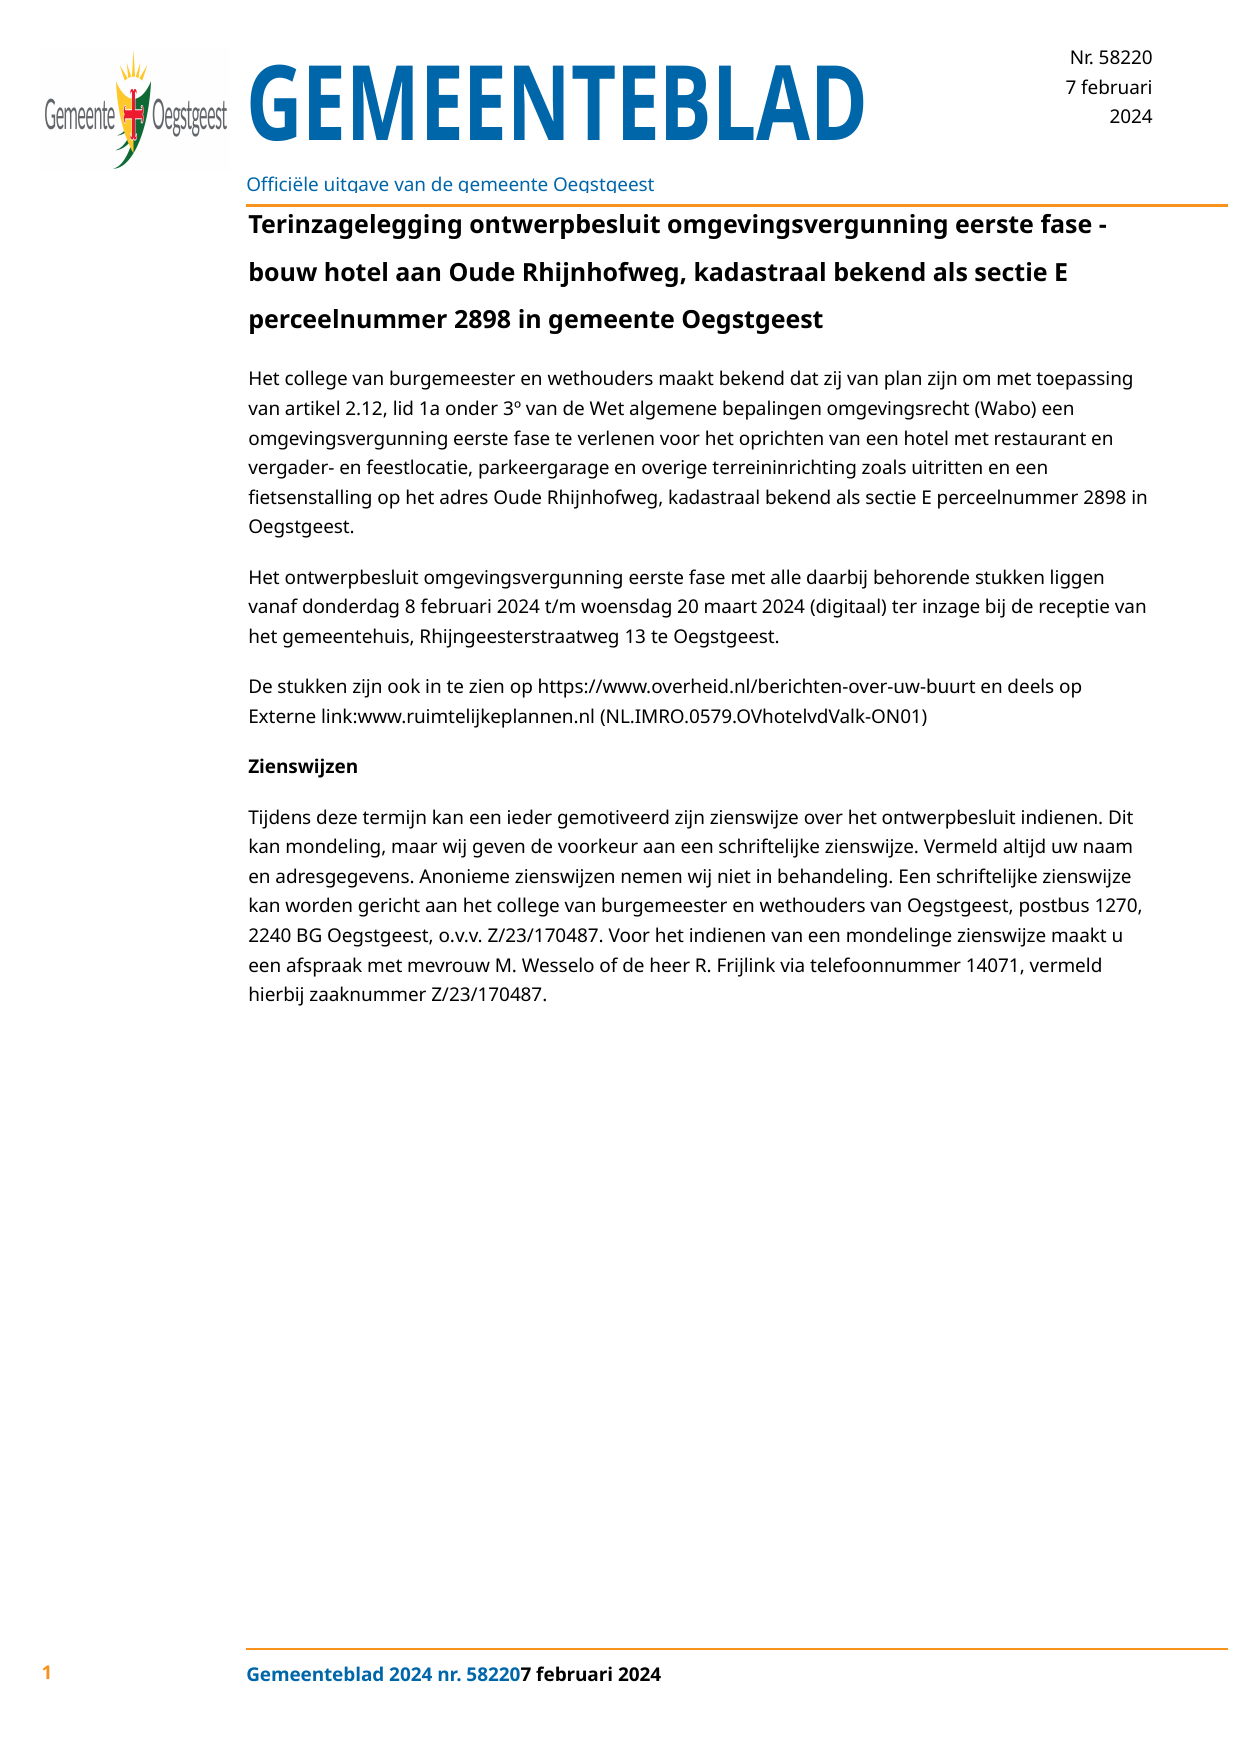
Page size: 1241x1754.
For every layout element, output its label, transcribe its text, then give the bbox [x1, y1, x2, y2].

text Zienswijzen [248, 753, 1152, 779]
text Het college van burgemeester en wethouders maakt bekend dat zij van plan zijn om met toepassing van artikel 2.12, lid 1a onder 3º van de Wet algemene bepalingen omgevingsrecht (Wabo) een omgevingsvergunning eerste fase te verlenen voor het oprichten van een hotel met restaurant en vergader- en feestlocatie, parkeergarage en overige terreininrichting zoals uitritten en een fietsenstalling op het adres Oude Rhijnhofweg, kadastraal bekend als sectie E perceelnummer 2898 in Oegstgeest. [248, 366, 1152, 539]
text Tijdens deze termijn kan een ieder gemotiveerd zijn zienswijze over het ontwerpbesluit indienen. Dit kan mondeling, maar wij geven de voorkeur aan een schriftelijke zienswijze. Vermeld altijd uw naam en adresgegevens. Anonieme zienswijzen nemen wij niet in behandeling. Een schriftelijke zienswijze kan worden gericht aan het college van burgemeester en wethouders van Oegstgeest, postbus 1270, 2240 BG Oegstgeest, o.v.v. Z/23/170487. Voor het indienen van een mondelinge zienswijze maakt u een afspraak met mevrouw M. Wesselo of de heer R. Frijlink via telefoonnummer 14071, vermeld hierbij zaaknummer Z/23/170487. [248, 804, 1152, 1007]
picture [41, 47, 231, 172]
text De stukken zijn ook in te zien op https://www.overheid.nl/berichten-over-uw-buurt en deels op Externe link:www.ruimtelijkeplannen.nl (NL.IMRO.0579.OVhotelvdValk-ON01) [248, 673, 1152, 729]
text Terinzagelegging ontwerpbesluit omgevingsvergunning eerste fase -bouw hotel aan Oude Rhijnhofweg, kadastraal bekend als sectie E perceelnummer 2898 in gemeente Oegstgeest [248, 207, 1152, 336]
text Het ontwerpbesluit omgevingsvergunning eerste fase met alle daarbij behorende stukken liggen vanaf donderdag 8 februari 2024 t/m woensdag 20 maart 2024 (digitaal) ter inzage bij de receptie van het gemeentehuis, Rhijngeesterstraatweg 13 te Oegstgeest. [248, 564, 1152, 649]
